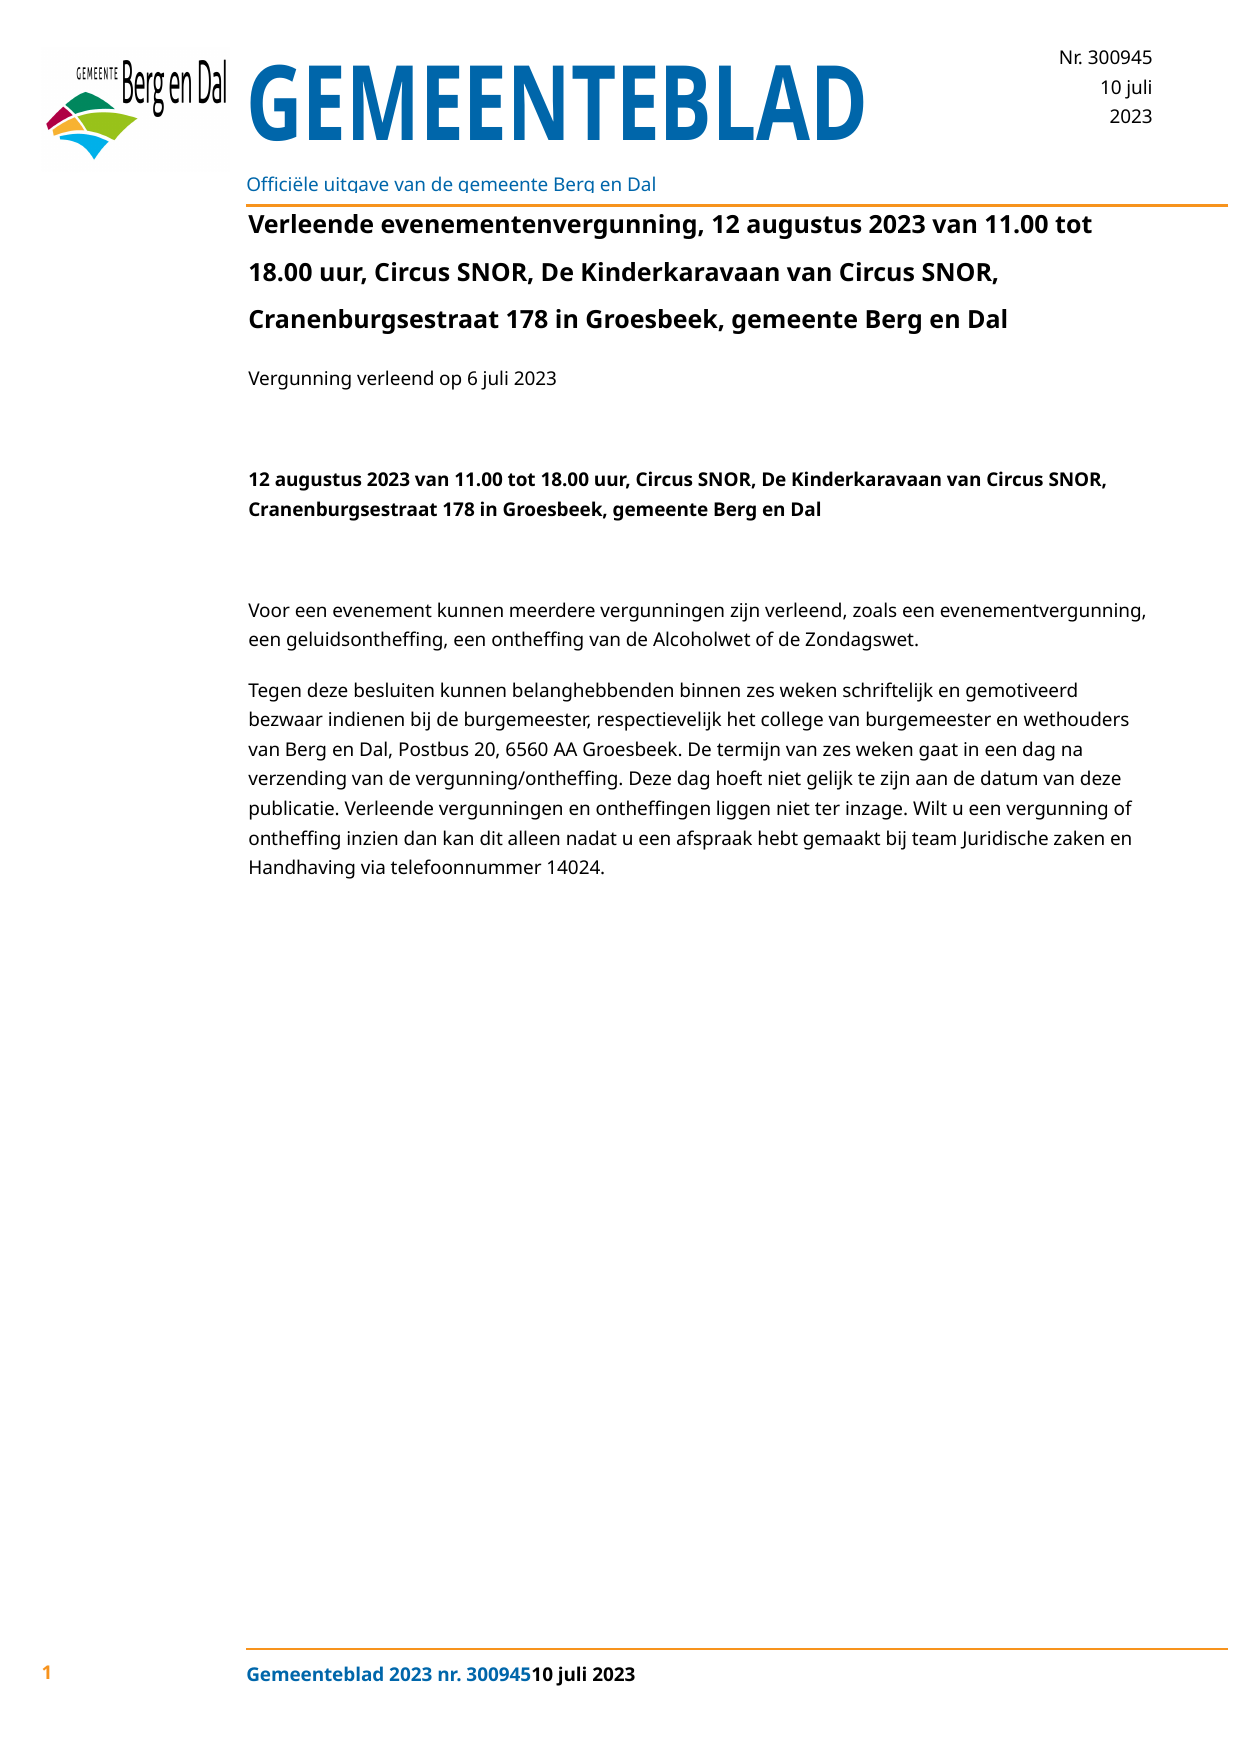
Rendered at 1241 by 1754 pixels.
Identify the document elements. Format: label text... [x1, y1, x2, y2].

text Voor een evenement kunnen meerdere vergunningen zijn verleend, zoals een evenementvergunning, een geluidsontheffing, een ontheffing van de Alcoholwet of de Zondagswet. [248, 597, 1152, 652]
text 12 augustus 2023 van 11.00 tot 18.00 uur, Circus SNOR, De Kinderkaravaan van Circus SNOR, Cranenburgsestraat 178 in Groesbeek, gemeente Berg en Dal [248, 466, 1152, 522]
text Tegen deze besluiten kunnen belanghebbenden binnen zes weken schriftelijk en gemotiveerd bezwaar indienen bij de burgemeester, respectievelijk het college van burgemeester en wethouders van Berg en Dal, Postbus 20, 6560 AA Groesbeek. De termijn van zes weken gaat in een dag na verzending van de vergunning/ontheffing. Deze dag hoeft niet gelijk te zijn aan de datum van deze publicatie. Verleende vergunningen en ontheffingen liggen niet ter inzage. Wilt u een vergunning of ontheffing inzien dan kan dit alleen nadat u een afspraak hebt gemaakt bij team Juridische zaken en Handhaving via telefoonnummer 14024. [248, 677, 1152, 880]
picture [41, 47, 231, 172]
text Verleende evenementenvergunning, 12 augustus 2023 van 11.00 tot 18.00 uur, Circus SNOR, De Kinderkaravaan van Circus SNOR, Cranenburgsestraat 178 in Groesbeek, gemeente Berg en Dal [248, 207, 1152, 336]
text Vergunning verleend op 6 juli 2023 [248, 366, 1152, 391]
